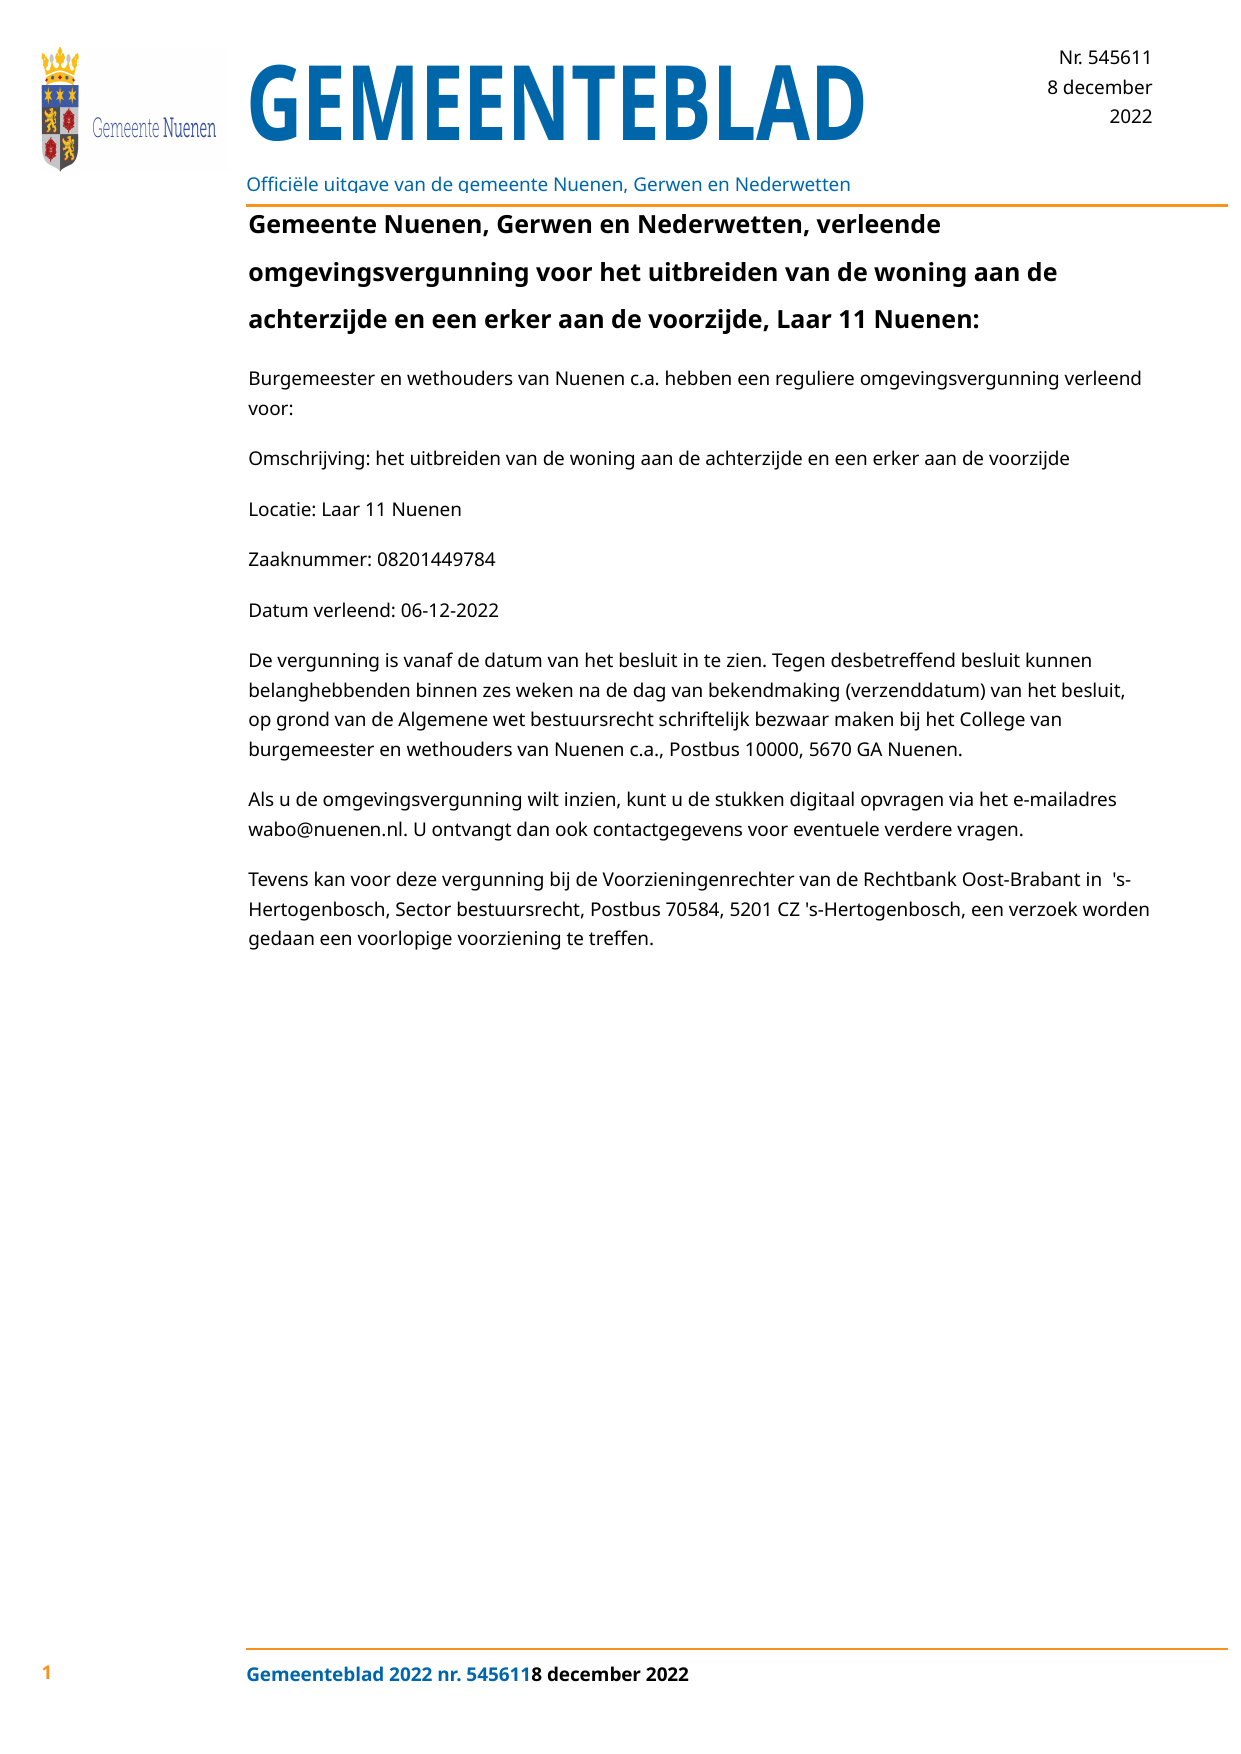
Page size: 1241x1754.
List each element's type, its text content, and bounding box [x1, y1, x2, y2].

text Burgemeester en wethouders van Nuenen c.a. hebben een reguliere omgevingsvergunning verleend voor: [248, 366, 1152, 421]
text Tevens kan voor deze vergunning bij de Voorzieningenrechter van de Rechtbank Oost-Brabant in 's-Hertogenbosch, Sector bestuursrecht, Postbus 70584, 5201 CZ 's-Hertogenbosch, een verzoek worden gedaan een voorlopige voorziening te treffen. [248, 866, 1152, 951]
text Datum verleend: 06-12-2022 [248, 597, 1152, 622]
picture [41, 47, 231, 172]
text Omschrijving: het uitbreiden van de woning aan de achterzijde en een erker aan de voorzijde [248, 446, 1152, 471]
text Als u de omgevingsvergunning wilt inzien, kunt u de stukken digitaal opvragen via het e-mailadres wabo@nuenen.nl. U ontvangt dan ook contactgegevens voor eventuele verdere vragen. [248, 786, 1152, 842]
text Gemeente Nuenen, Gerwen en Nederwetten, verleende omgevingsvergunning voor het uitbreiden van de woning aan de achterzijde en een erker aan de voorzijde, Laar 11 Nuenen: [248, 207, 1152, 336]
text Locatie: Laar 11 Nuenen [248, 496, 1152, 522]
text De vergunning is vanaf de datum van het besluit in te zien. Tegen desbetreffend besluit kunnen belanghebbenden binnen zes weken na de dag van bekendmaking (verzenddatum) van het besluit, op grond van de Algemene wet bestuursrecht schriftelijk bezwaar maken bij het College van burgemeester en wethouders van Nuenen c.a., Postbus 10000, 5670 GA Nuenen. [248, 647, 1152, 762]
text Zaaknummer: 08201449784 [248, 546, 1152, 572]
